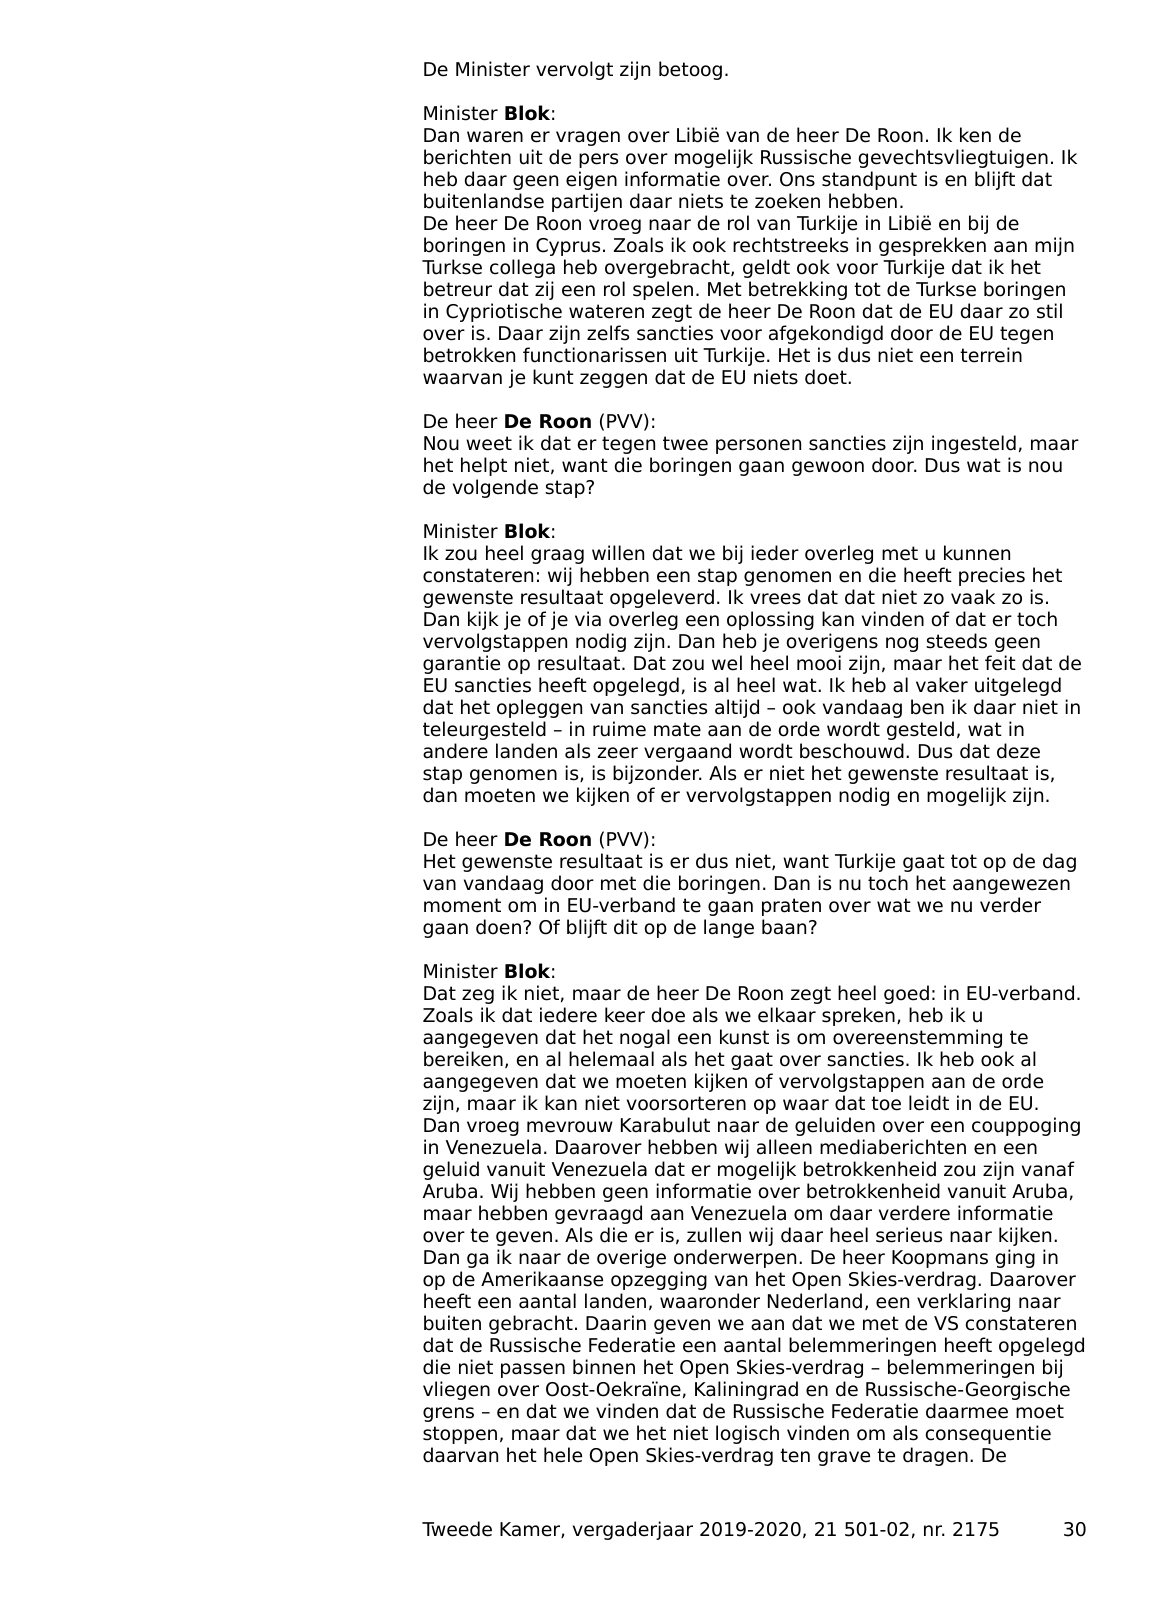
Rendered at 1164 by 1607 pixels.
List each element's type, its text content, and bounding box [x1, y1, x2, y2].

text De heer De Roon (PVV): [422, 829, 1087, 851]
text De Minister vervolgt zijn betoog. [422, 59, 1087, 81]
text Dat zeg ik niet, maar de heer De Roon zegt heel goed: in EU-verband. Zoals ik dat iedere keer doe als we elkaar spreken, heb ik u aangegeven dat het nogal een kunst is om overeenstemming te bereiken, en al helemaal als het gaat over sancties. Ik heb ook al aangegeven dat we moeten kijken of vervolgstappen aan de orde zijn, maar ik kan niet voorsorteren op waar dat toe leidt in de EU. [422, 983, 1087, 1115]
text De heer De Roon (PVV): [422, 411, 1087, 433]
text Ik zou heel graag willen dat we bij ieder overleg met u kunnen constateren: wij hebben een stap genomen en die heeft precies het gewenste resultaat opgeleverd. Ik vrees dat dat niet zo vaak zo is. Dan kijk je of je via overleg een oplossing kan vinden of dat er toch vervolgstappen nodig zijn. Dan heb je overigens nog steeds geen garantie op resultaat. Dat zou wel heel mooi zijn, maar het feit dat de EU sancties heeft opgelegd, is al heel wat. Ik heb al vaker uitgelegd dat het opleggen van sancties altijd – ook vandaag ben ik daar niet in teleurgesteld – in ruime mate aan de orde wordt gesteld, wat in andere landen als zeer vergaand wordt beschouwd. Dus dat deze stap genomen is, is bijzonder. Als er niet het gewenste resultaat is, dan moeten we kijken of er vervolgstappen nodig en mogelijk zijn. [422, 543, 1087, 807]
text Minister Blok: [422, 961, 1087, 983]
text Nou weet ik dat er tegen twee personen sancties zijn ingesteld, maar het helpt niet, want die boringen gaan gewoon door. Dus wat is nou de volgende stap? [422, 433, 1087, 499]
text Minister Blok: [422, 103, 1087, 125]
text Minister Blok: [422, 521, 1087, 543]
text Dan vroeg mevrouw Karabulut naar de geluiden over een couppoging in Venezuela. Daarover hebben wij alleen mediaberichten en een geluid vanuit Venezuela dat er mogelijk betrokkenheid zou zijn vanaf Aruba. Wij hebben geen informatie over betrokkenheid vanuit Aruba, maar hebben gevraagd aan Venezuela om daar verdere informatie over te geven. Als die er is, zullen wij daar heel serieus naar kijken. [422, 1115, 1087, 1247]
text Het gewenste resultaat is er dus niet, want Turkije gaat tot op de dag van vandaag door met die boringen. Dan is nu toch het aangewezen moment om in EU-verband te gaan praten over wat we nu verder gaan doen? Of blijft dit op de lange baan? [422, 851, 1087, 939]
text Dan ga ik naar de overige onderwerpen. De heer Koopmans ging in op de Amerikaanse opzegging van het Open Skies-verdrag. Daarover heeft een aantal landen, waaronder Nederland, een verklaring naar buiten gebracht. Daarin geven we aan dat we met de VS constateren dat de Russische Federatie een aantal belemmeringen heeft opgelegd die niet passen binnen het Open Skies-verdrag – belemmeringen bij vliegen over Oost-Oekraïne, Kaliningrad en de Russische-Georgische grens – en dat we vinden dat de Russische Federatie daarmee moet stoppen, maar dat we het niet logisch vinden om als consequentie daarvan het hele Open Skies-verdrag ten grave te dragen. De [422, 1247, 1087, 1467]
text De heer De Roon vroeg naar de rol van Turkije in Libië en bij de boringen in Cyprus. Zoals ik ook rechtstreeks in gesprekken aan mijn Turkse collega heb overgebracht, geldt ook voor Turkije dat ik het betreur dat zij een rol spelen. Met betrekking tot de Turkse boringen in Cypriotische wateren zegt de heer De Roon dat de EU daar zo stil over is. Daar zijn zelfs sancties voor afgekondigd door de EU tegen betrokken functionarissen uit Turkije. Het is dus niet een terrein waarvan je kunt zeggen dat de EU niets doet. [422, 213, 1087, 389]
text Dan waren er vragen over Libië van de heer De Roon. Ik ken de berichten uit de pers over mogelijk Russische gevechtsvliegtuigen. Ik heb daar geen eigen informatie over. Ons standpunt is en blijft dat buitenlandse partijen daar niets te zoeken hebben. [422, 125, 1087, 213]
